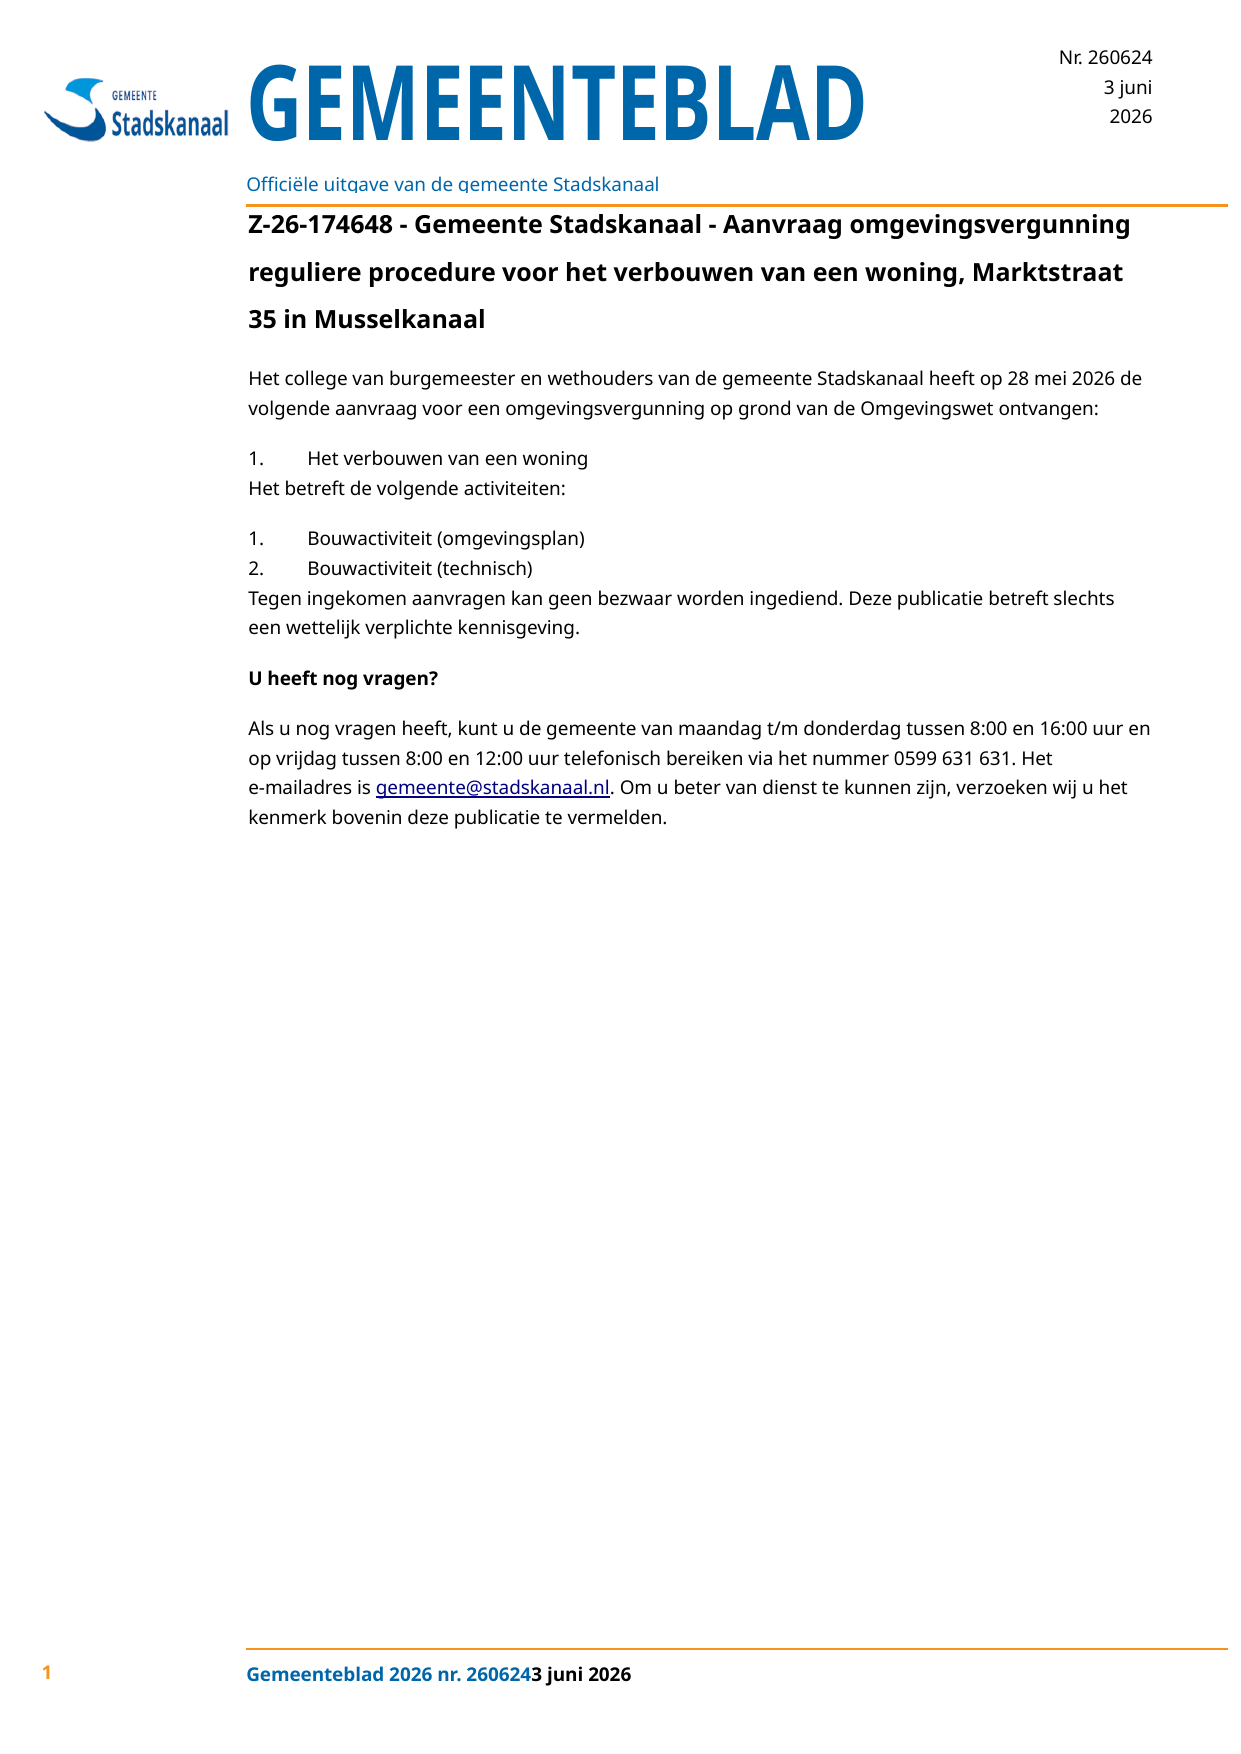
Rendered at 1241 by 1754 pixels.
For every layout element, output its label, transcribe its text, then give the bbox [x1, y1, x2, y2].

text Het betreft de volgende activiteiten: [248, 475, 1152, 501]
list Het verbouwen van een woning [248, 446, 1152, 471]
list Bouwactiviteit (omgevingsplan) [248, 526, 1152, 551]
text Als u nog vragen heeft, kunt u de gemeente van maandag t/m donderdag tussen 8:00 en 16:00 uur en op vrijdag tussen 8:00 en 12:00 uur telefonisch bereiken via het nummer 0599 631 631. Het e‑mailadres is gemeente@stadskanaal.nl. Om u beter van dienst te kunnen zijn, verzoeken wij u het kenmerk bovenin deze publicatie te vermelden. [248, 715, 1152, 829]
text Z-26-174648 - Gemeente Stadskanaal - Aanvraag omgevingsvergunning reguliere procedure voor het verbouwen van een woning, Marktstraat 35 in Musselkanaal [248, 207, 1152, 336]
text U heeft nog vragen? [248, 665, 1152, 690]
picture [41, 47, 231, 172]
list Bouwactiviteit (technisch) [248, 555, 1152, 581]
text Het college van burgemeester en wethouders van de gemeente Stadskanaal heeft op 28 mei 2026 de volgende aanvraag voor een omgevingsvergunning op grond van de Omgevingswet ontvangen: [248, 366, 1152, 421]
text Tegen ingekomen aanvragen kan geen bezwaar worden ingediend. Deze publicatie betreft slechts een wettelijk verplichte kennisgeving. [248, 585, 1152, 640]
